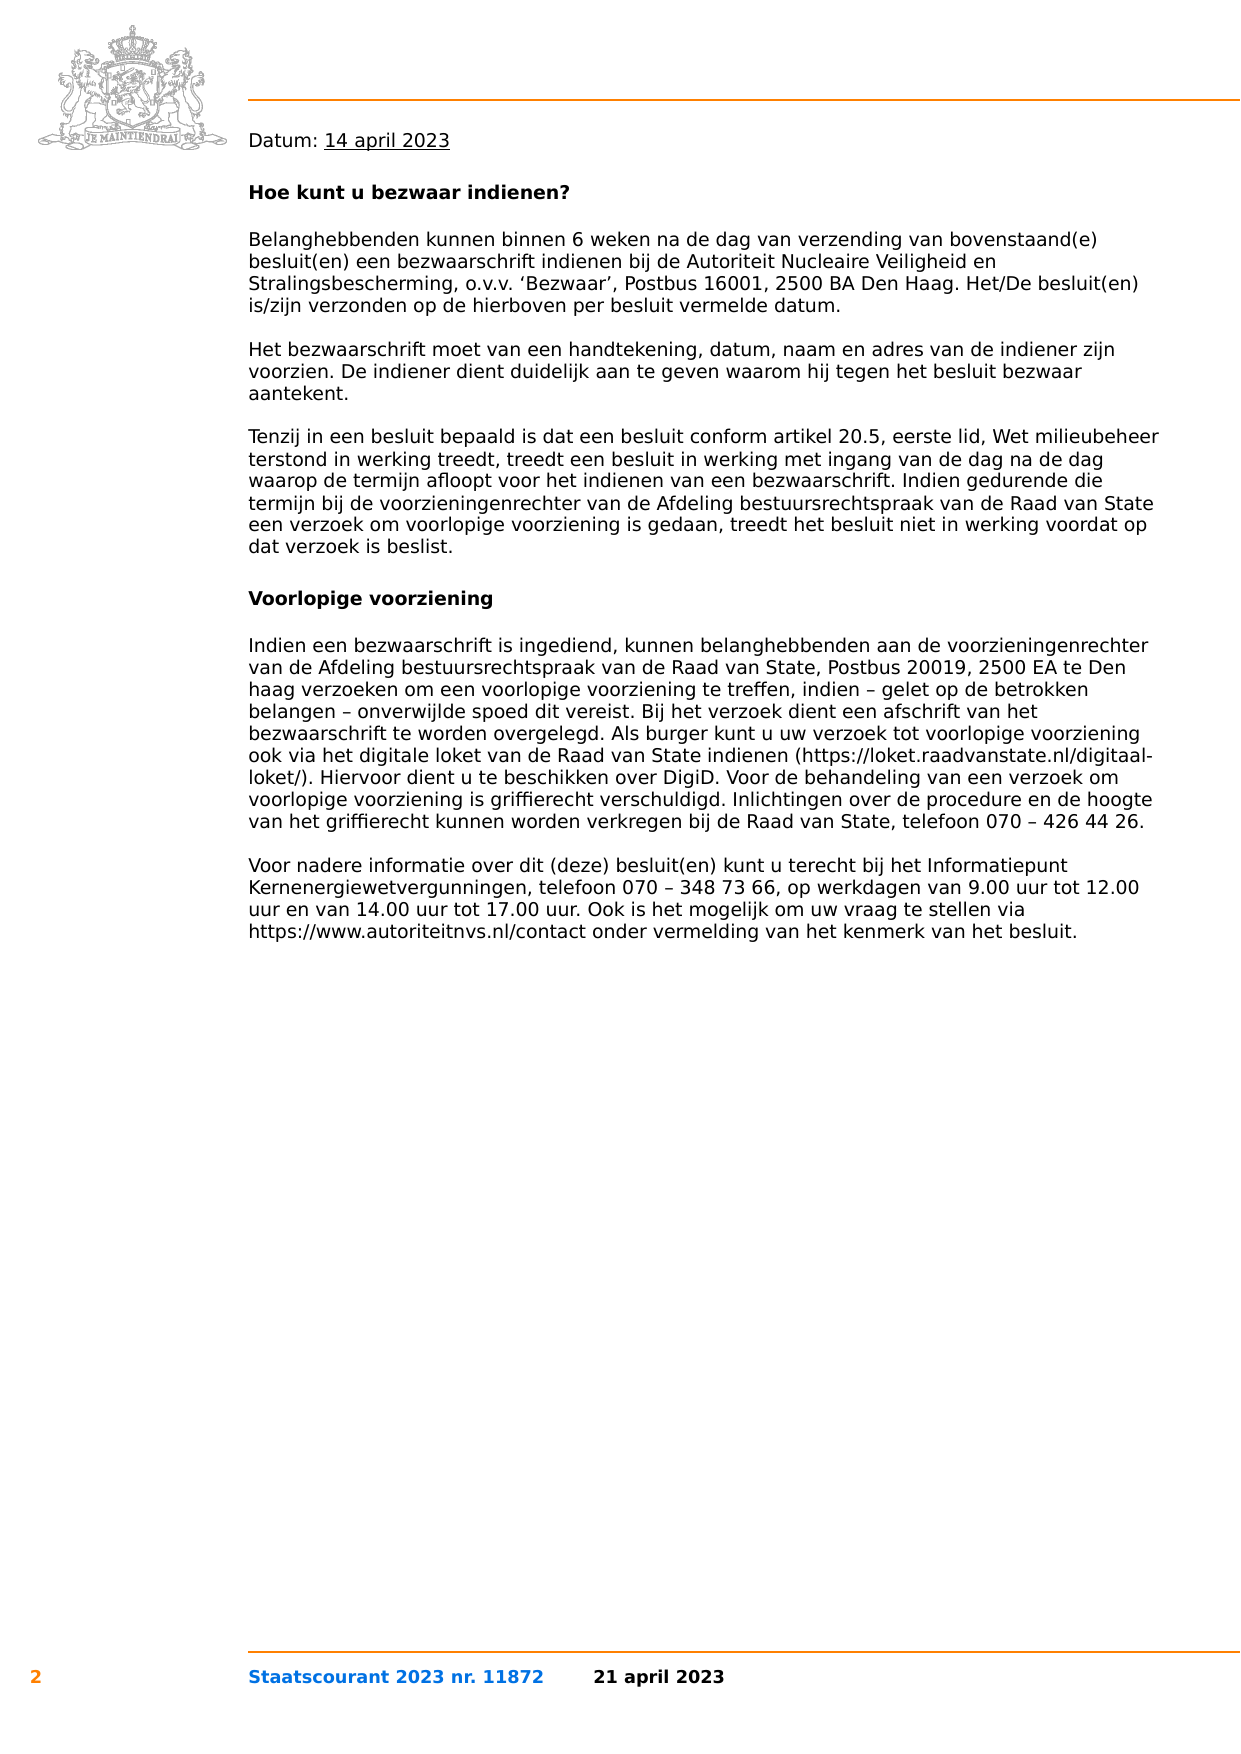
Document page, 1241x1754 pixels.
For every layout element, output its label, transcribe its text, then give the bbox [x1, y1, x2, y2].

subtitle Voorlopige voorziening [248, 588, 1163, 610]
text Belanghebbenden kunnen binnen 6 weken na de dag van verzending van bovenstaand(e) besluit(en) een bezwaarschrift indienen bij de Autoriteit Nucleaire Veiligheid en Stralingsbescherming, o.v.v. ‘Bezwaar’, Postbus 16001, 2500 BA Den Haag. Het/De besluit(en) is/zijn verzonden op de hierboven per besluit vermelde datum. [248, 229, 1163, 317]
text Indien een bezwaarschrift is ingediend, kunnen belanghebbenden aan de voorzieningenrechter van de Afdeling bestuursrechtspraak van de Raad van State, Postbus 20019, 2500 EA te Den haag verzoeken om een voorlopige voorziening te treffen, indien – gelet op de betrokken belangen – onverwijlde spoed dit vereist. Bij het verzoek dient een afschrift van het bezwaarschrift te worden overgelegd. Als burger kunt u uw verzoek tot voorlopige voorziening ook via het digitale loket van de Raad van State indienen (https://loket.raadvanstate.nl/digitaal-loket/). Hiervoor dient u te beschikken over DigiD. Voor de behandeling van een verzoek om voorlopige voorziening is griffierecht verschuldigd. Inlichtingen over de procedure en de hoogte van het griffierecht kunnen worden verkregen bij de Raad van State, telefoon 070 – 426 44 26. [248, 635, 1163, 833]
text Het bezwaarschrift moet van een handtekening, datum, naam en adres van de indiener zijn voorzien. De indiener dient duidelijk aan te geven waarom hij tegen het besluit bezwaar aantekent. [248, 339, 1163, 404]
text Voor nadere informatie over dit (deze) besluit(en) kunt u terecht bij het Informatiepunt Kernenergiewetvergunningen, telefoon 070 – 348 73 66, op werkdagen van 9.00 uur tot 12.00 uur en van 14.00 uur tot 17.00 uur. Ook is het mogelijk om uw vraag te stellen via https://www.autoriteitnvs.nl/contact onder vermelding van het kenmerk van het besluit. [248, 855, 1163, 943]
text Tenzij in een besluit bepaald is dat een besluit conform artikel 20.5, eerste lid, Wet milieubeheer terstond in werking treedt, treedt een besluit in werking met ingang van de dag na de dag waarop de termijn afloopt voor het indienen van een bezwaarschrift. Indien gedurende die termijn bij de voorzieningenrechter van de Afdeling bestuursrechtspraak van de Raad van State een verzoek om voorlopige voorziening is gedaan, treedt het besluit niet in werking voordat op dat verzoek is beslist. [248, 426, 1163, 558]
subtitle Hoe kunt u bezwaar indienen? [248, 182, 1163, 204]
picture [38, 25, 227, 150]
text Datum: 14 april 2023 [248, 130, 1163, 152]
